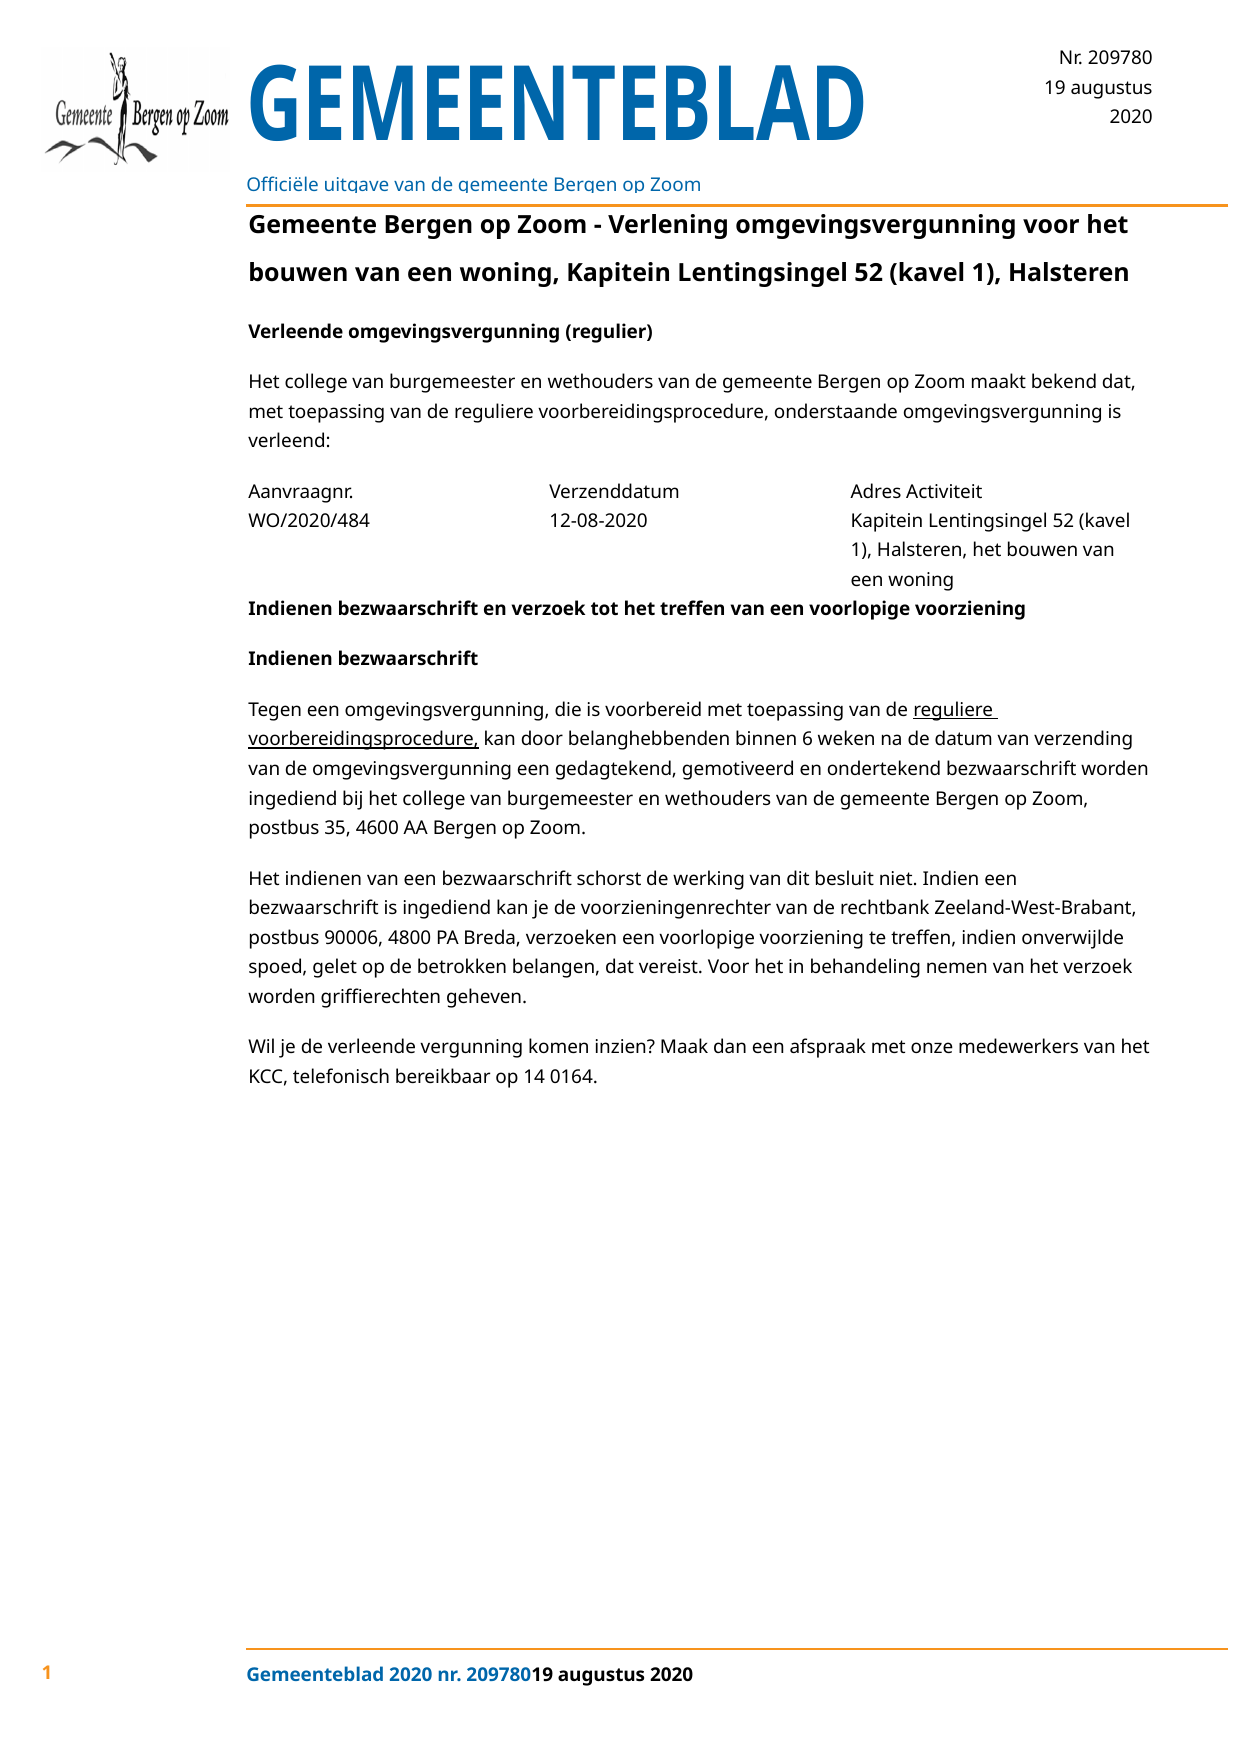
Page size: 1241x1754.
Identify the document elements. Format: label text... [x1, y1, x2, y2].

text Gemeente Bergen op Zoom - Verlening omgevingsvergunning voor het bouwen van een woning, Kapitein Lentingsingel 52 (kavel 1), Halsteren [248, 207, 1152, 288]
text Verleende omgevingsvergunning (regulier) [248, 318, 1152, 344]
table_header 12-08-2020 [549, 507, 850, 592]
text Indienen bezwaarschrift [248, 646, 1152, 671]
table_header WO/2020/484 [248, 507, 549, 592]
text Wil je de verleende vergunning komen inzien? Maak dan een afspraak met onze medewerkers van het KCC, telefonisch bereikbaar op 14 0164. [248, 1033, 1152, 1089]
table_header Adres Activiteit [850, 478, 1152, 504]
text Het college van burgemeester en wethouders van de gemeente Bergen op Zoom maakt bekend dat, met toepassing van de reguliere voorbereidingsprocedure, onderstaande omgevingsvergunning is verleend: [248, 368, 1152, 453]
table_header Verzenddatum [549, 478, 850, 504]
text Het indienen van een bezwaarschrift schorst de werking van dit besluit niet. Indien een bezwaarschrift is ingediend kan je de voorzieningenrechter van de rechtbank Zeeland-West-Brabant, postbus 90006, 4800 PA Breda, verzoeken een voorlopige voorziening te treffen, indien onverwijlde spoed, gelet op de betrokken belangen, dat vereist. Voor het in behandeling nemen van het verzoek worden griffierechten geheven. [248, 865, 1152, 1009]
text Indienen bezwaarschrift en verzoek tot het treffen van een voorlopige voorziening [248, 595, 1152, 621]
text Tegen een omgevingsvergunning, die is voorbereid met toepassing van de reguliere voorbereidingsprocedure, kan door belanghebbenden binnen 6 weken na de datum van verzending van de omgevingsvergunning een gedagtekend, gemotiveerd en ondertekend bezwaarschrift worden ingediend bij het college van burgemeester en wethouders van de gemeente Bergen op Zoom, postbus 35, 4600 AA Bergen op Zoom. [248, 696, 1152, 840]
picture [41, 47, 231, 172]
table_header Kapitein Lentingsingel 52 (kavel 1), Halsteren, het bouwen van een woning [850, 507, 1152, 592]
table_header Aanvraagnr. [248, 478, 549, 504]
